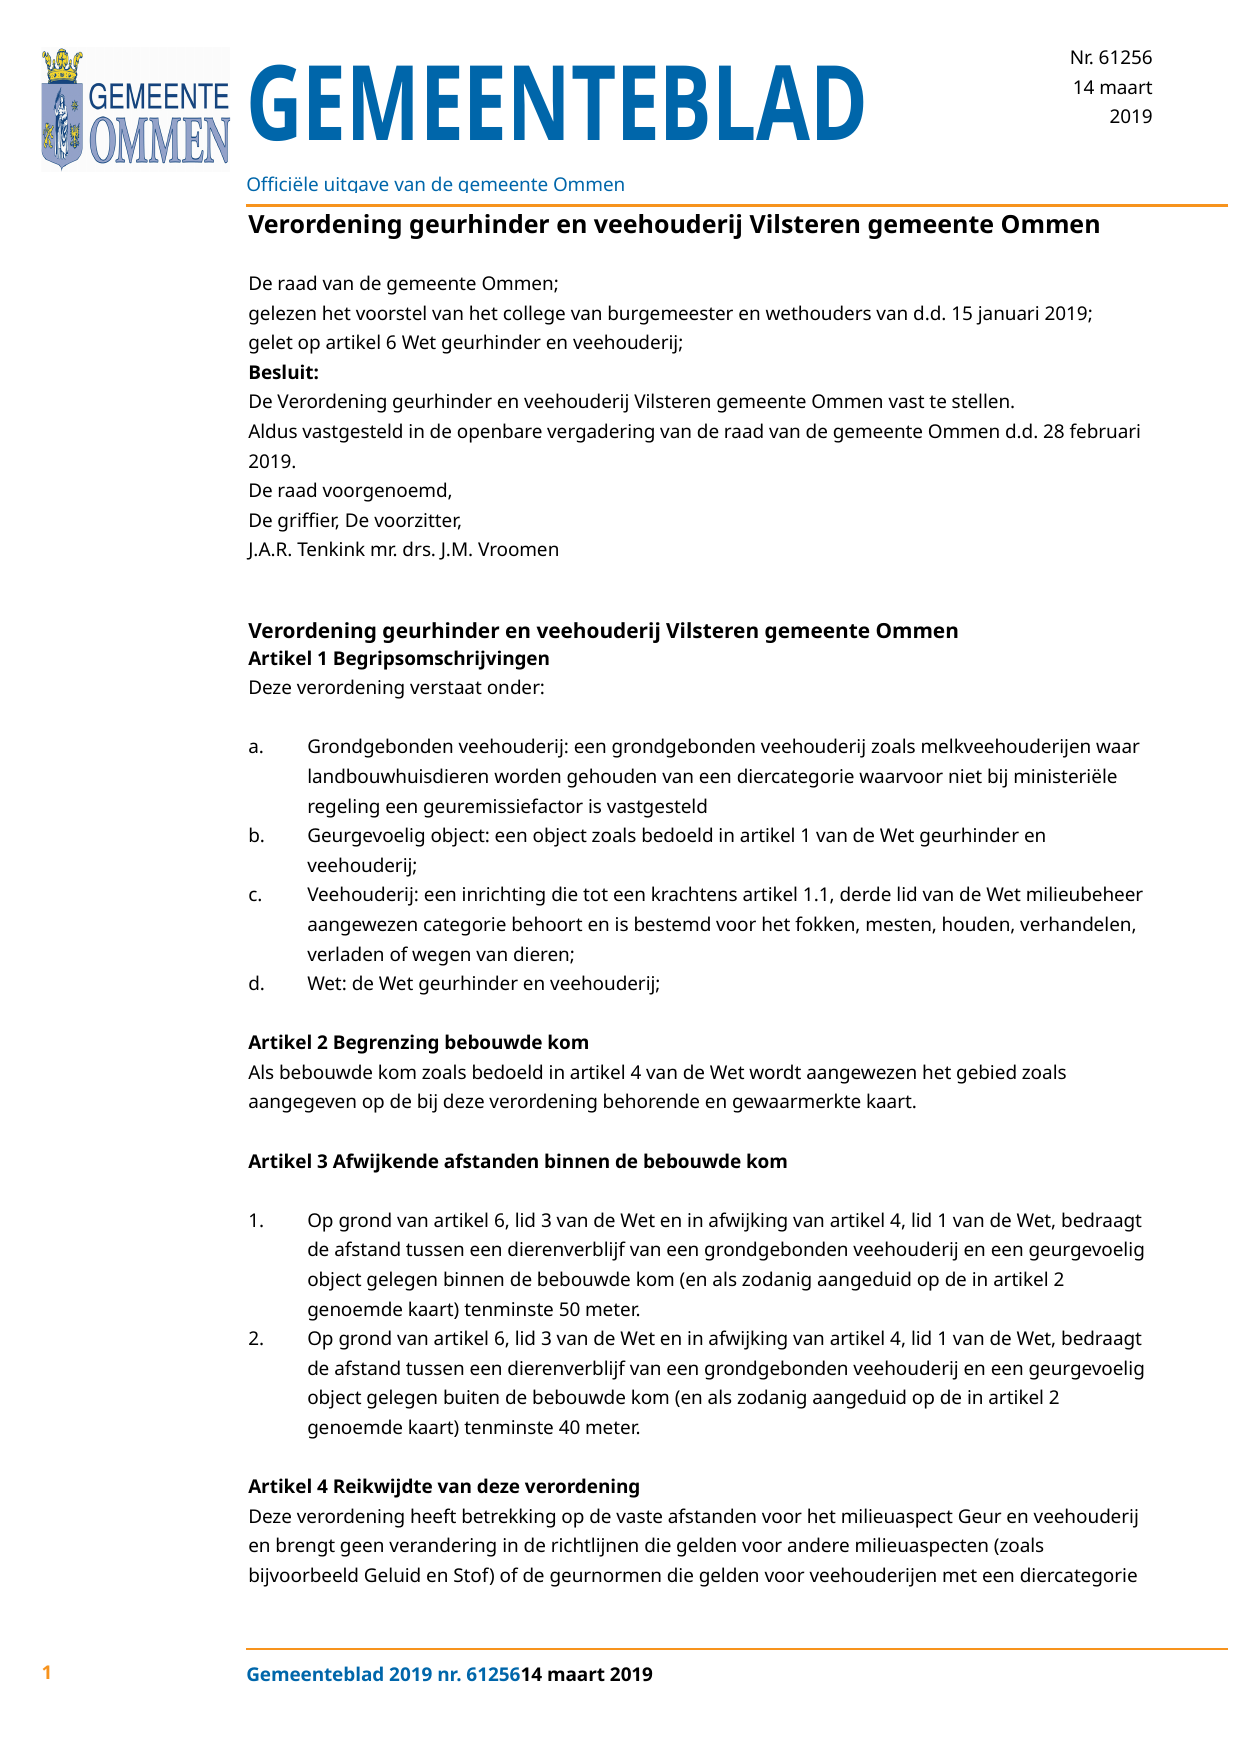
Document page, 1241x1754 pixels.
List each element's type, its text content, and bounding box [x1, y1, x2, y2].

text De raad voorgenoemd, [248, 477, 1152, 503]
text J.A.R. Tenkink mr. drs. J.M. Vroomen [248, 537, 1152, 562]
list Veehouderij: een inrichting die tot een krachtens artikel 1.1, derde lid van de Wet milieubeheer aangewezen categorie behoort en is bestemd voor het fokken, mesten, houden, verhandelen, verladen of wegen van dieren; [248, 882, 1152, 967]
list Wet: de Wet geurhinder en veehouderij; [248, 970, 1152, 996]
text Deze verordening verstaat on­der: [248, 674, 1152, 700]
text De Verordening geurhinder en veehouderij Vilsteren gemeente Ommen vast te stellen. [248, 389, 1152, 414]
text Verordening geurhinder en veehouderij Vilsteren gemeente Ommen [248, 207, 1152, 241]
text Verordening geurhinder en veehouderij Vilsteren gemeente Ommen [248, 617, 1152, 645]
text Artikel 3 Afwijkende afstanden binnen de bebouwde kom [248, 1148, 1152, 1174]
text De raad van de gemeente Ommen; [248, 270, 1152, 296]
list Op grond van artikel 6, lid 3 van de Wet en in afwijking van artikel 4, lid 1 van de Wet, bedraagt de afstand tussen een dierenverblijf van een grondgebonden veehouderij en een geurgevoelig object gelegen binnen de bebouwde kom (en als zodanig aangeduid op de in artikel 2 genoemde kaart) tenminste 50 meter. [248, 1207, 1152, 1322]
list Grondgebonden veehouderij: een grondgebonden veehouderij zoals melkveehouderijen waar landbouwhuisdieren worden gehouden van een diercategorie waarvoor niet bij ministeriële regeling een geuremissiefactor is vastgesteld [248, 734, 1152, 819]
text Deze verordening heeft betrekking op de vaste afstanden voor het milieuaspect Geur en veehouderij en brengt geen verandering in de richtlijnen die gelden voor andere milieuaspecten (zoals bijvoorbeeld Geluid en Stof) of de geurnormen die gelden voor veehouderijen met een diercategorie [248, 1503, 1152, 1588]
text Besluit: [248, 359, 1152, 385]
text De griffier, De voorzitter, [248, 507, 1152, 533]
picture [41, 47, 231, 172]
text Aldus vastgesteld in de openbare vergadering van de raad van de gemeente Ommen d.d. 28 februari 2019. [248, 418, 1152, 473]
text gelet op artikel 6 Wet geurhinder en veehouderij; [248, 329, 1152, 355]
text Artikel 1 Begripsomschrijvingen [248, 645, 1152, 671]
text Als bebouwde kom zoals bedoeld in artikel 4 van de Wet wordt aangewezen het gebied zoals aangegeven op de bij deze verordening behorende en gewaarmerkte kaart. [248, 1059, 1152, 1114]
list Op grond van artikel 6, lid 3 van de Wet en in afwijking van artikel 4, lid 1 van de Wet, bedraagt de afstand tussen een dierenverblijf van een grondgebonden veehouderij en een geurgevoelig object gelegen buiten de bebouwde kom (en als zodanig aangeduid op de in artikel 2 genoemde kaart) tenminste 40 meter. [248, 1325, 1152, 1440]
text gelezen het voorstel van het college van burgemeester en wethouders van d.d. 15 januari 2019; [248, 300, 1152, 326]
list Geurgevoelig object: een object zoals bedoeld in artikel 1 van de Wet geurhinder en veehouderij; [248, 822, 1152, 878]
text Artikel 2 Begrenzing bebouwde kom [248, 1029, 1152, 1055]
text Artikel 4 Reikwijdte van deze verordening [248, 1473, 1152, 1499]
